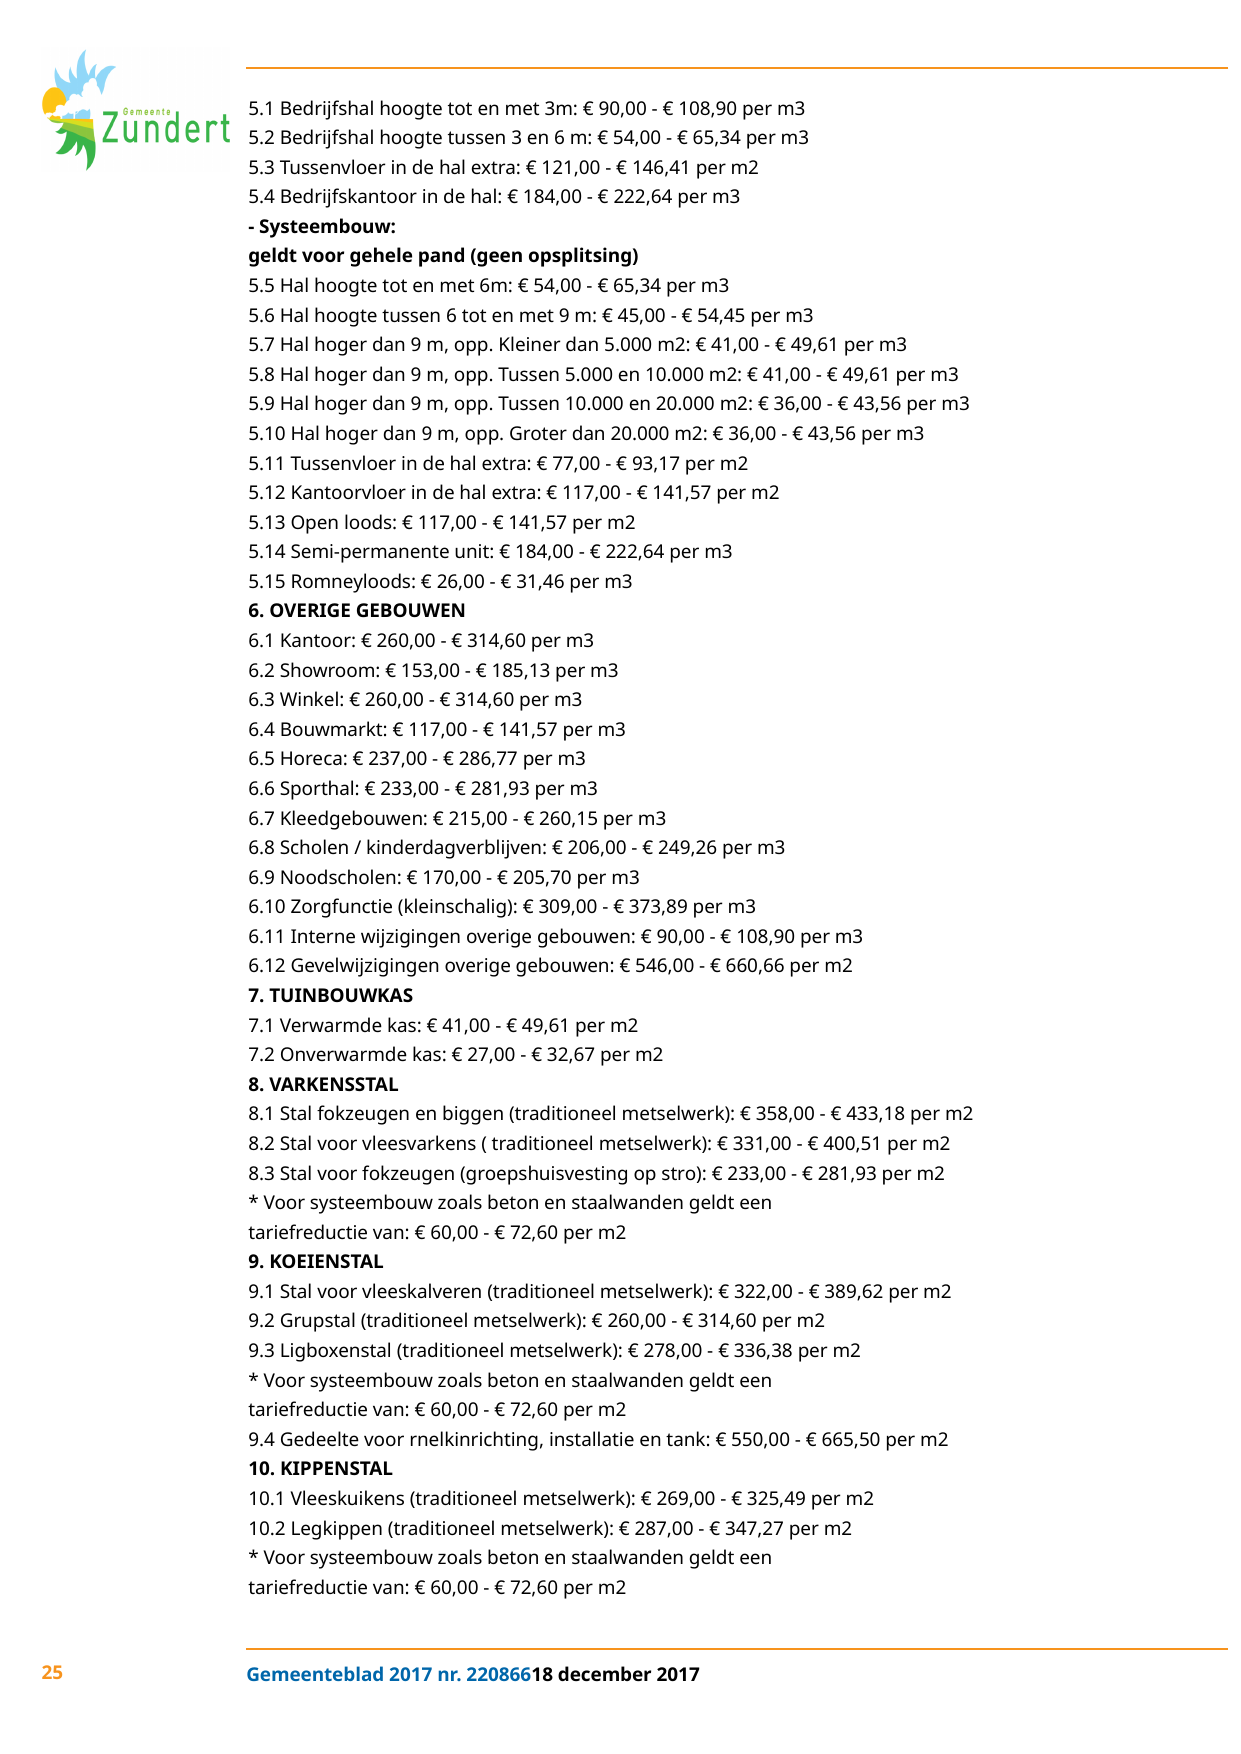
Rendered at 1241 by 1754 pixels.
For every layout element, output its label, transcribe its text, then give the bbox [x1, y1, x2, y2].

text 8.2 Stal voor vleesvarkens ( traditioneel metselwerk): € 331,00 - € 400,51 per m2 [248, 1130, 1152, 1156]
text 10. KIPPENSTAL [248, 1456, 1152, 1481]
text 7.2 Onverwarmde kas: € 27,00 - € 32,67 per m2 [248, 1041, 1152, 1067]
text 5.3 Tussenvloer in de hal extra: € 121,00 - € 146,41 per m2 [248, 154, 1152, 180]
text - Systeembouw: [248, 213, 1152, 239]
text 6.1 Kantoor: € 260,00 - € 314,60 per m3 [248, 627, 1152, 653]
text tariefreductie van: € 60,00 - € 72,60 per m2 [248, 1396, 1152, 1422]
text 6.6 Sporthal: € 233,00 - € 281,93 per m3 [248, 775, 1152, 801]
text 9.4 Gedeelte voor rnelkinrichting, installatie en tank: € 550,00 - € 665,50 per m2 [248, 1426, 1152, 1452]
text geldt voor gehele pand (geen opsplitsing) [248, 243, 1152, 268]
text 5.6 Hal hoogte tussen 6 tot en met 9 m: € 45,00 - € 54,45 per m3 [248, 302, 1152, 328]
text 6.3 Winkel: € 260,00 - € 314,60 per m3 [248, 686, 1152, 712]
text 5.12 Kantoorvloer in de hal extra: € 117,00 - € 141,57 per m2 [248, 479, 1152, 505]
text tariefreductie van: € 60,00 - € 72,60 per m2 [248, 1219, 1152, 1245]
text 9.3 Ligboxenstal (traditioneel metselwerk): € 278,00 - € 336,38 per m2 [248, 1337, 1152, 1363]
text 5.11 Tussenvloer in de hal extra: € 77,00 - € 93,17 per m2 [248, 450, 1152, 476]
text 5.10 Hal hoger dan 9 m, opp. Groter dan 20.000 m2: € 36,00 - € 43,56 per m3 [248, 420, 1152, 446]
text 5.7 Hal hoger dan 9 m, opp. Kleiner dan 5.000 m2: € 41,00 - € 49,61 per m3 [248, 331, 1152, 357]
text 10.2 Legkippen (traditioneel metselwerk): € 287,00 - € 347,27 per m2 [248, 1515, 1152, 1541]
text 6.8 Scholen / kinderdagverblijven: € 206,00 - € 249,26 per m3 [248, 834, 1152, 860]
text 5.13 Open loods: € 117,00 - € 141,57 per m2 [248, 509, 1152, 535]
text 5.5 Hal hoogte tot en met 6m: € 54,00 - € 65,34 per m3 [248, 272, 1152, 298]
picture [41, 47, 231, 172]
text 5.1 Bedrijfshal hoogte tot en met 3m: € 90,00 - € 108,90 per m3 [248, 95, 1152, 121]
text 6.10 Zorgfunctie (kleinschalig): € 309,00 - € 373,89 per m3 [248, 893, 1152, 919]
text 6.9 Noodscholen: € 170,00 - € 205,70 per m3 [248, 864, 1152, 890]
text 8.1 Stal fokzeugen en biggen (traditioneel metselwerk): € 358,00 - € 433,18 per m2 [248, 1101, 1152, 1126]
text 5.14 Semi-permanente unit: € 184,00 - € 222,64 per m3 [248, 538, 1152, 564]
text 5.15 Romneyloods: € 26,00 - € 31,46 per m3 [248, 568, 1152, 594]
text 8. VARKENSSTAL [248, 1071, 1152, 1097]
text 10.1 Vleeskuikens (traditioneel metselwerk): € 269,00 - € 325,49 per m2 [248, 1485, 1152, 1511]
text 9.2 Grupstal (traditioneel metselwerk): € 260,00 - € 314,60 per m2 [248, 1308, 1152, 1333]
text 6. OVERIGE GEBOUWEN [248, 598, 1152, 623]
text * Voor systeembouw zoals beton en staalwanden geldt een [248, 1544, 1152, 1570]
text tariefreductie van: € 60,00 - € 72,60 per m2 [248, 1574, 1152, 1600]
text 7.1 Verwarmde kas: € 41,00 - € 49,61 per m2 [248, 1012, 1152, 1038]
text 6.5 Horeca: € 237,00 - € 286,77 per m3 [248, 746, 1152, 771]
text 9.1 Stal voor vleeskalveren (traditioneel metselwerk): € 322,00 - € 389,62 per m2 [248, 1278, 1152, 1304]
text 5.8 Hal hoger dan 9 m, opp. Tussen 5.000 en 10.000 m2: € 41,00 - € 49,61 per m3 [248, 361, 1152, 387]
text 5.2 Bedrijfshal hoogte tussen 3 en 6 m: € 54,00 - € 65,34 per m3 [248, 124, 1152, 150]
text 5.4 Bedrijfskantoor in de hal: € 184,00 - € 222,64 per m3 [248, 183, 1152, 209]
text 6.12 Gevelwijzigingen overige gebouwen: € 546,00 - € 660,66 per m2 [248, 953, 1152, 978]
text 5.9 Hal hoger dan 9 m, opp. Tussen 10.000 en 20.000 m2: € 36,00 - € 43,56 per m3 [248, 391, 1152, 416]
text 8.3 Stal voor fokzeugen (groepshuisvesting op stro): € 233,00 - € 281,93 per m2 [248, 1160, 1152, 1186]
text 6.7 Kleedgebouwen: € 215,00 - € 260,15 per m3 [248, 805, 1152, 831]
text 6.11 Interne wijzigingen overige gebouwen: € 90,00 - € 108,90 per m3 [248, 923, 1152, 949]
text 9. KOEIENSTAL [248, 1248, 1152, 1274]
text 7. TUINBOUWKAS [248, 982, 1152, 1008]
text * Voor systeembouw zoals beton en staalwanden geldt een [248, 1189, 1152, 1215]
text * Voor systeembouw zoals beton en staalwanden geldt een [248, 1367, 1152, 1393]
text 6.4 Bouwmarkt: € 117,00 - € 141,57 per m3 [248, 716, 1152, 742]
text 6.2 Showroom: € 153,00 - € 185,13 per m3 [248, 657, 1152, 683]
